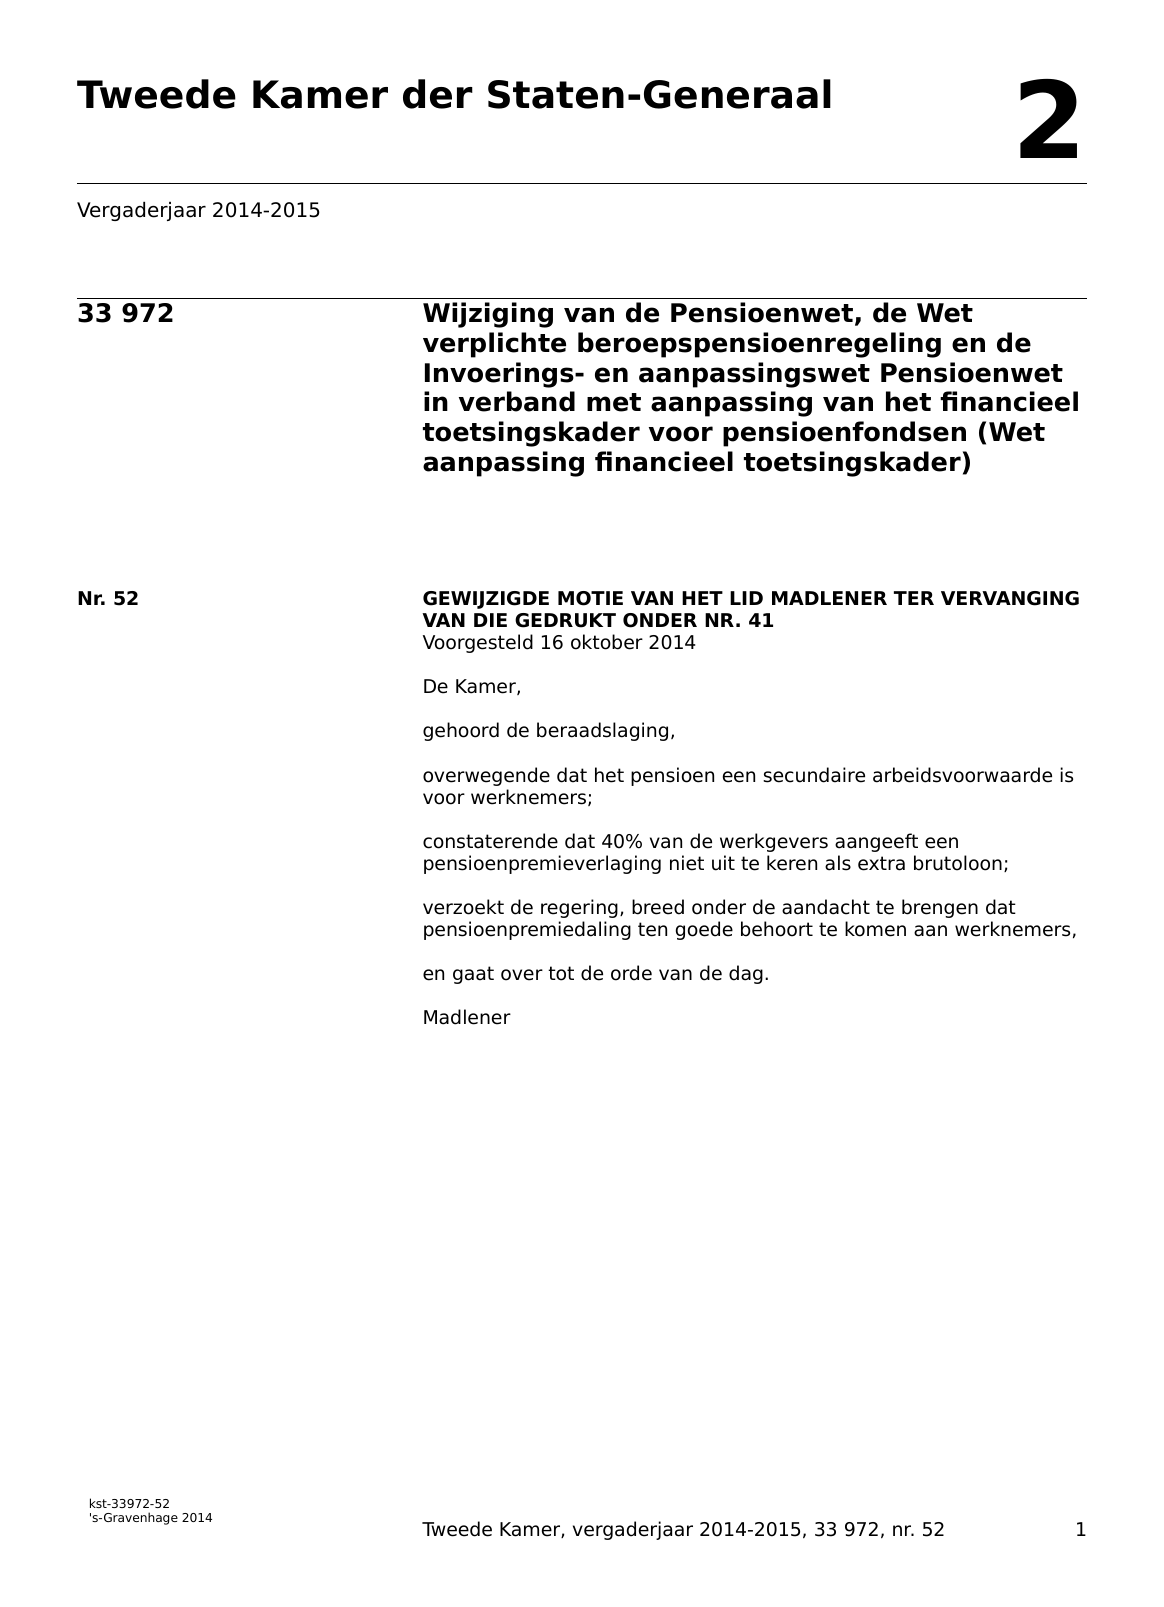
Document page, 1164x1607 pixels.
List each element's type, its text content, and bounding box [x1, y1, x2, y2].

table_cell Vergaderjaar 2014-2015 [77, 184, 1087, 298]
subtitle Nr. 52 GEWIJZIGDE MOTIE VAN HET LID MADLENER TER VERVANGING VAN DIE GEDRUKT ONDER NR. 41 [77, 588, 1087, 632]
text verzoekt de regering, breed onder de aandacht te brengen dat pensioenpremiedaling ten goede behoort te komen aan werknemers, [422, 897, 1087, 941]
text Madlener [422, 1007, 1087, 1029]
subtitle 33 972 Wijziging van de Pensioenwet, de Wet verplichte beroepspensioenregeling en de Invoerings- en aanpassingswet Pensioenwet in verband met aanpassing van het financieel toetsingskader voor pensioenfondsen (Wet aanpassing financieel toetsingskader) [77, 299, 1087, 477]
text overwegende dat het pensioen een secundaire arbeidsvoorwaarde is voor werknemers; [422, 764, 1087, 808]
text constaterende dat 40% van de werkgevers aangeeft een pensioenpremieverlaging niet uit te keren als extra brutoloon; [422, 831, 1087, 875]
text kst-33972-52 [88, 1497, 323, 1511]
text gehoord de beraadslaging, [422, 720, 1087, 742]
text 's-Gravenhage 2014 [88, 1511, 323, 1525]
table_header 2 [886, 59, 1087, 183]
text Voorgesteld 16 oktober 2014 [422, 632, 1087, 654]
text en gaat over tot de orde van de dag. [422, 963, 1087, 985]
text De Kamer, [422, 676, 1087, 698]
table_header Tweede Kamer der Staten-Generaal [77, 59, 886, 183]
